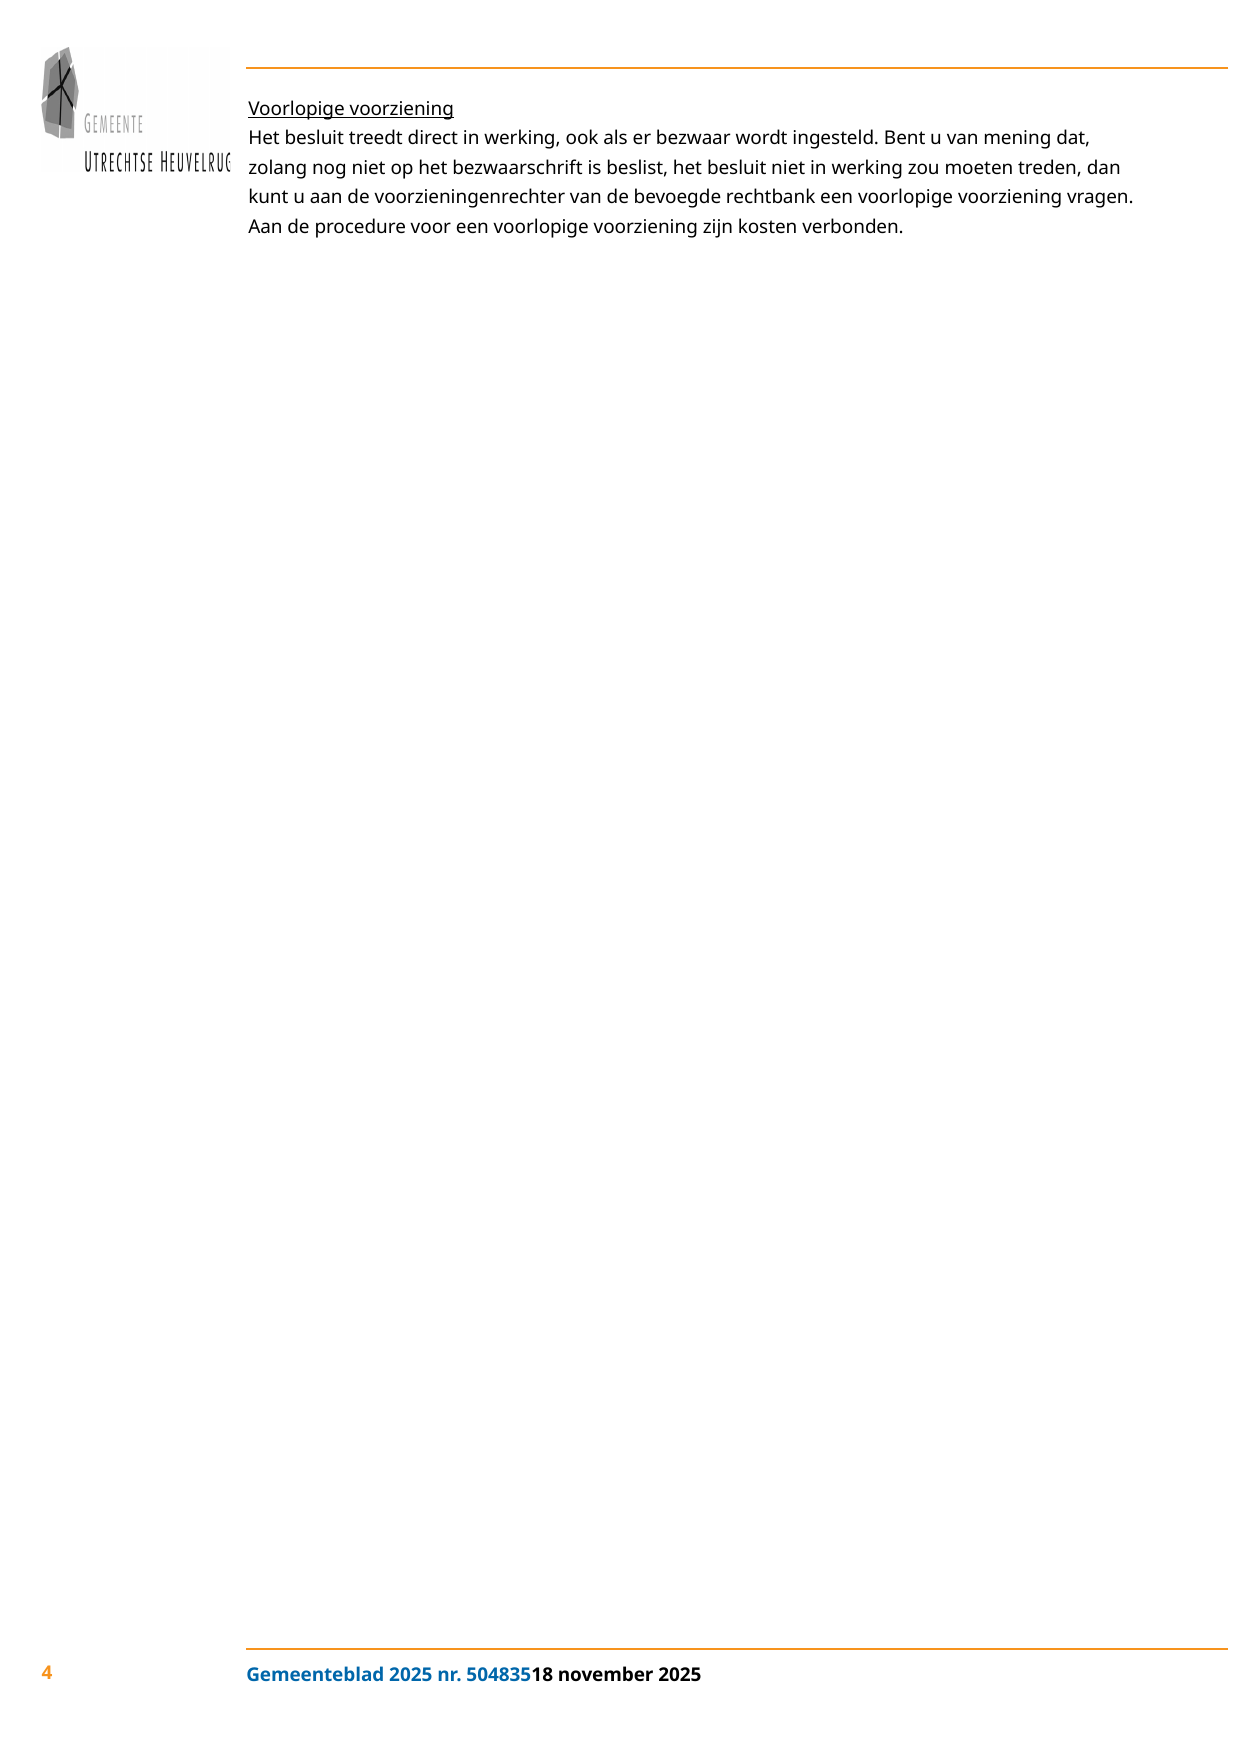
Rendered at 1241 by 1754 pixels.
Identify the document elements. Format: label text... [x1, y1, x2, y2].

text Voorlopige voorziening [248, 95, 1152, 121]
text Het besluit treedt direct in werking, ook als er bezwaar wordt ingesteld. Bent u van mening dat, zolang nog niet op het bezwaarschrift is beslist, het besluit niet in werking zou moeten treden, dan kunt u aan de voorzieningenrechter van de bevoegde rechtbank een voorlopige voorziening vragen. Aan de procedure voor een voorlopige voorziening zijn kosten verbonden. [248, 124, 1152, 239]
picture [41, 47, 231, 172]
